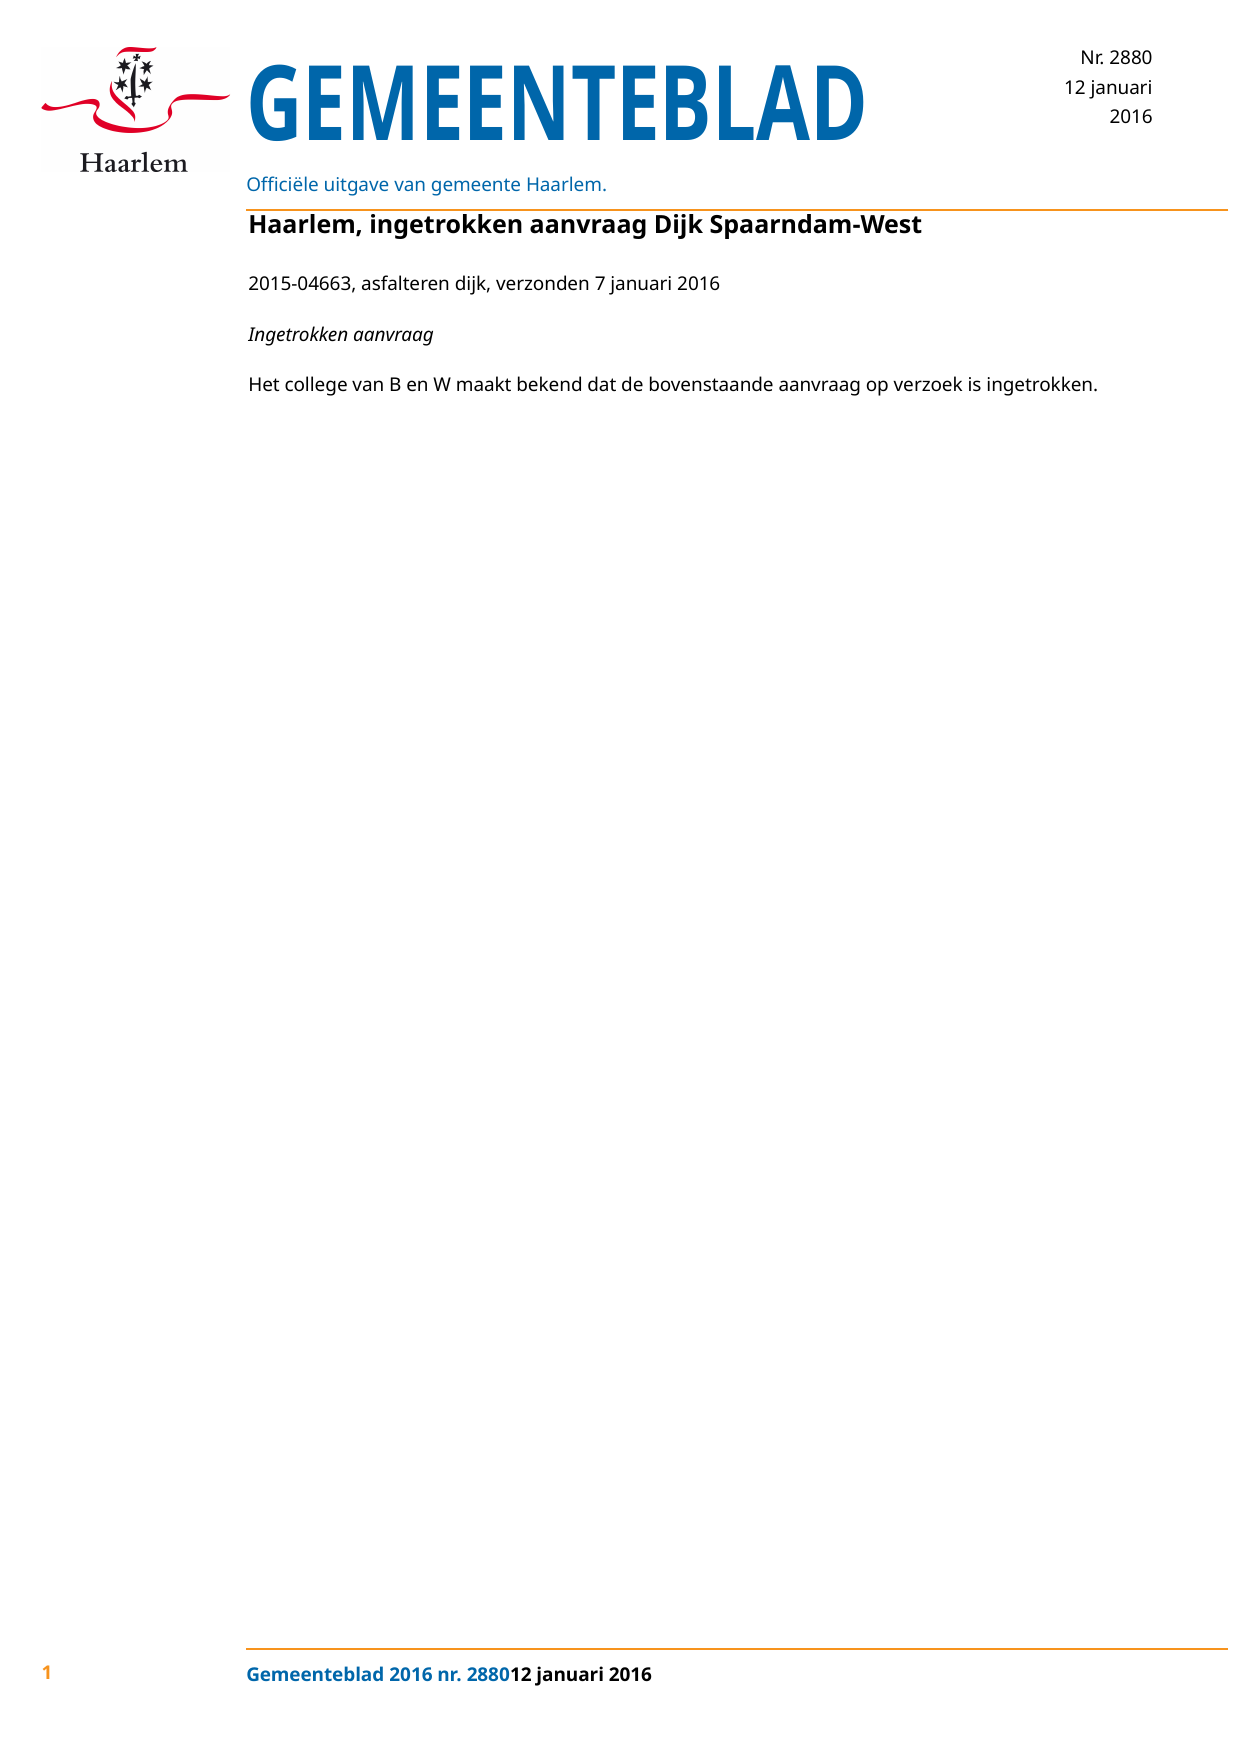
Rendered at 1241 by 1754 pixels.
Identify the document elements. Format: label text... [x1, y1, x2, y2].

text Haarlem, ingetrokken aanvraag Dijk Spaarndam-West [248, 211, 1152, 241]
picture [41, 47, 231, 172]
text Ingetrokken aanvraag [248, 321, 1152, 346]
text Het college van B en W maakt bekend dat de bovenstaande aanvraag op verzoek is ingetrokken. [248, 371, 1152, 397]
text 2015-04663, asfalteren dijk, verzonden 7 januari 2016 [248, 270, 1152, 296]
